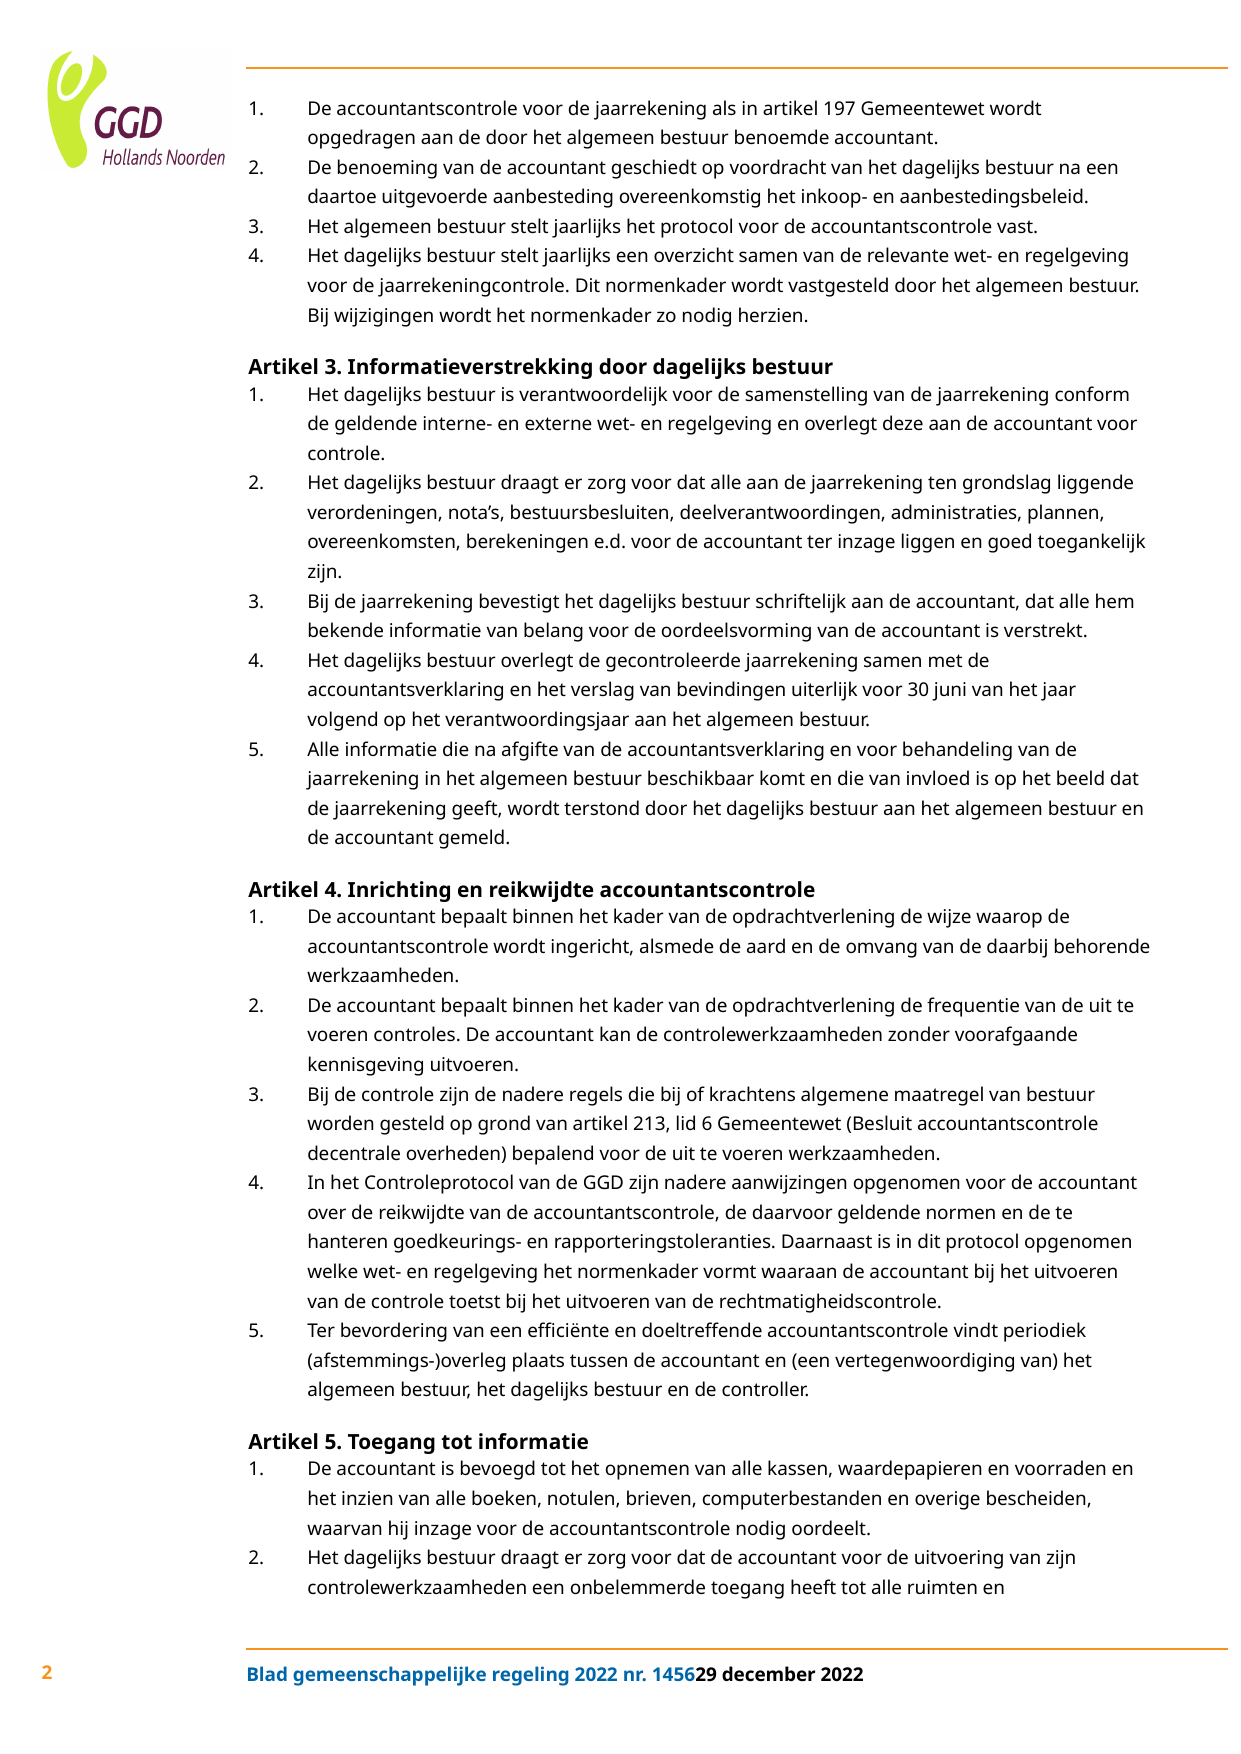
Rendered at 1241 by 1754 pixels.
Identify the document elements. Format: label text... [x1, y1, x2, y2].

list De accountant bepaalt binnen het kader van de opdrachtverlening de wijze waarop de accountantscontrole wordt ingericht, alsmede de aard en de omvang van de daarbij behorende werkzaamheden. [248, 903, 1152, 988]
list Bij de controle zijn de nadere regels die bij of krachtens algemene maatregel van bestuur worden gesteld op grond van artikel 213, lid 6 Gemeentewet (Besluit accountantscontrole decentrale overheden) bepalend voor de uit te voeren werkzaamheden. [248, 1081, 1152, 1166]
list Het dagelijks bestuur overlegt de gecontroleerde jaarrekening samen met de accountantsverklaring en het verslag van bevindingen uiterlijk voor 30 juni van het jaar volgend op het verantwoordingsjaar aan het algemeen bestuur. [248, 647, 1152, 732]
text Artikel 5. Toegang tot informatie [248, 1427, 1152, 1456]
list In het Controleprotocol van de GGD zijn nadere aanwijzingen opgenomen voor de accountant over de reikwijdte van de accountantscontrole, de daarvoor geldende normen en de te hanteren goedkeurings- en rapporteringstoleranties. Daarnaast is in dit protocol opgenomen welke wet- en regelgeving het normenkader vormt waaraan de accountant bij het uitvoeren van de controle toetst bij het uitvoeren van de rechtmatigheidscontrole. [248, 1169, 1152, 1314]
text Artikel 3. Informatieverstrekking door dagelijks bestuur [248, 352, 1152, 381]
list Het dagelijks bestuur stelt jaarlijks een overzicht samen van de relevante wet- en regelgeving voor de jaarrekeningcontrole. Dit normenkader wordt vastgesteld door het algemeen bestuur. Bij wijzigingen wordt het normenkader zo nodig herzien. [248, 243, 1152, 328]
list Het dagelijks bestuur is verantwoordelijk voor de samenstelling van de jaarrekening conform de geldende interne- en externe wet- en regelgeving en overlegt deze aan de accountant voor controle. [248, 381, 1152, 466]
list De accountant bepaalt binnen het kader van de opdrachtverlening de frequentie van de uit te voeren controles. De accountant kan de controlewerkzaamheden zonder voorafgaande kennisgeving uitvoeren. [248, 992, 1152, 1077]
list De benoeming van de accountant geschiedt op voordracht van het dagelijks bestuur na een daartoe uitgevoerde aanbesteding overeenkomstig het inkoop- en aanbestedingsbeleid. [248, 154, 1152, 209]
list Het dagelijks bestuur draagt er zorg voor dat alle aan de jaarrekening ten grondslag liggende verordeningen, nota’s, bestuursbesluiten, deelverantwoordingen, administraties, plannen, overeenkomsten, berekeningen e.d. voor de accountant ter inzage liggen en goed toegankelijk zijn. [248, 469, 1152, 584]
list Ter bevordering van een efficiënte en doeltreffende accountantscontrole vindt periodiek (afstemmings-)overleg plaats tussen de accountant en (een vertegenwoordiging van) het algemeen bestuur, het dagelijks bestuur en de controller. [248, 1317, 1152, 1402]
list De accountant is bevoegd tot het opnemen van alle kassen, waardepapieren en voorraden en het inzien van alle boeken, notulen, brieven, computerbestanden en overige bescheiden, waarvan hij inzage voor de accountantscontrole nodig oordeelt. [248, 1456, 1152, 1540]
list Het algemeen bestuur stelt jaarlijks het protocol voor de accountantscontrole vast. [248, 213, 1152, 239]
list Alle informatie die na afgifte van de accountantsverklaring en voor behandeling van de jaarrekening in het algemeen bestuur beschikbaar komt en die van invloed is op het beeld dat de jaarrekening geeft, wordt terstond door het dagelijks bestuur aan het algemeen bestuur en de accountant gemeld. [248, 736, 1152, 850]
list Bij de jaarrekening bevestigt het dagelijks bestuur schriftelijk aan de accountant, dat alle hem bekende informatie van belang voor de oordeelsvorming van de accountant is verstrekt. [248, 588, 1152, 643]
text Artikel 4. Inrichting en reikwijdte accountantscontrole [248, 875, 1152, 903]
list De accountantscontrole voor de jaarrekening als in artikel 197 Gemeentewet wordt opgedragen aan de door het algemeen bestuur benoemde accountant. [248, 95, 1152, 150]
picture [41, 47, 231, 172]
list Het dagelijks bestuur draagt er zorg voor dat de accountant voor de uitvoering van zijn controlewerkzaamheden een onbelemmerde toegang heeft tot alle ruimten en [248, 1544, 1152, 1599]
